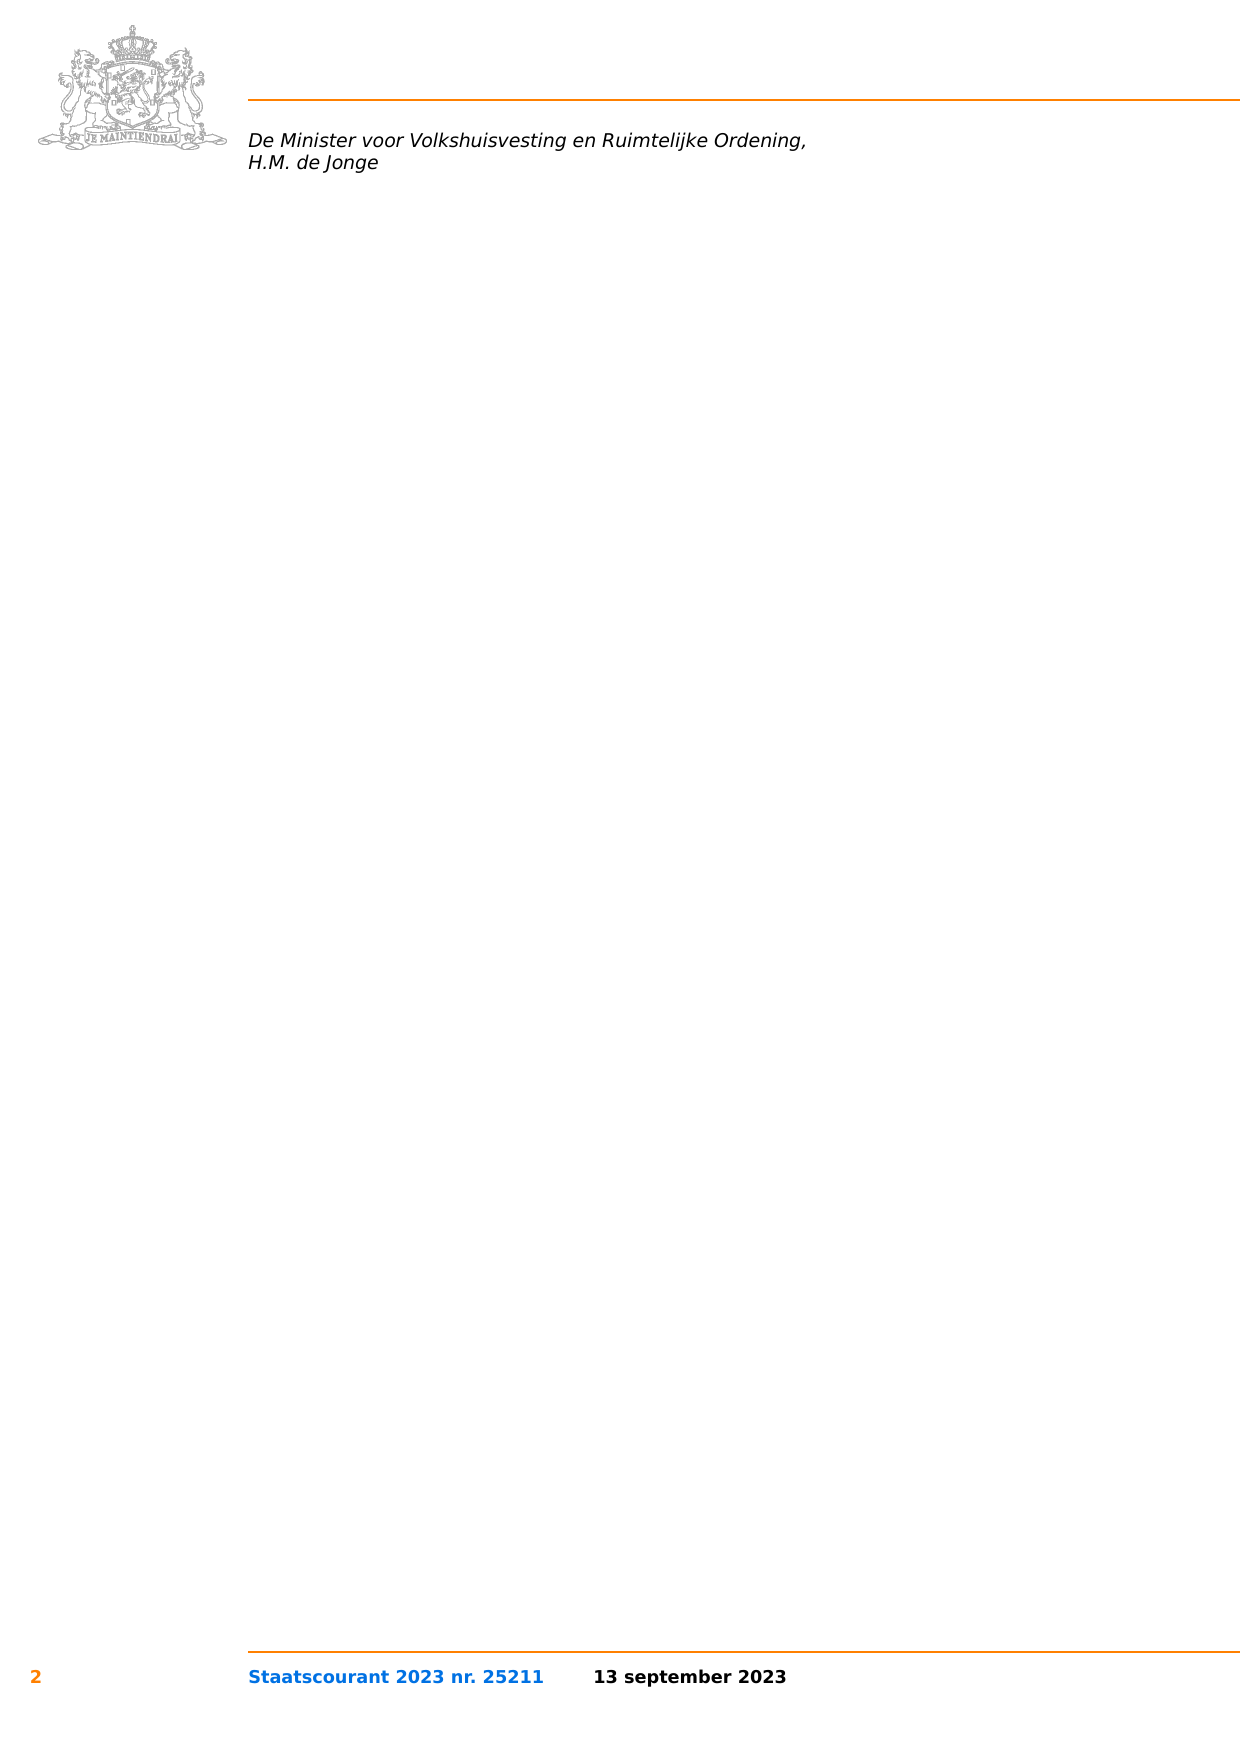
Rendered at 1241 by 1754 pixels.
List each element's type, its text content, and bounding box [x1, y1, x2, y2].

picture [38, 25, 227, 150]
text De Minister voor Volkshuisvesting en Ruimtelijke Ordening, H.M. de Jonge [248, 130, 1163, 174]
